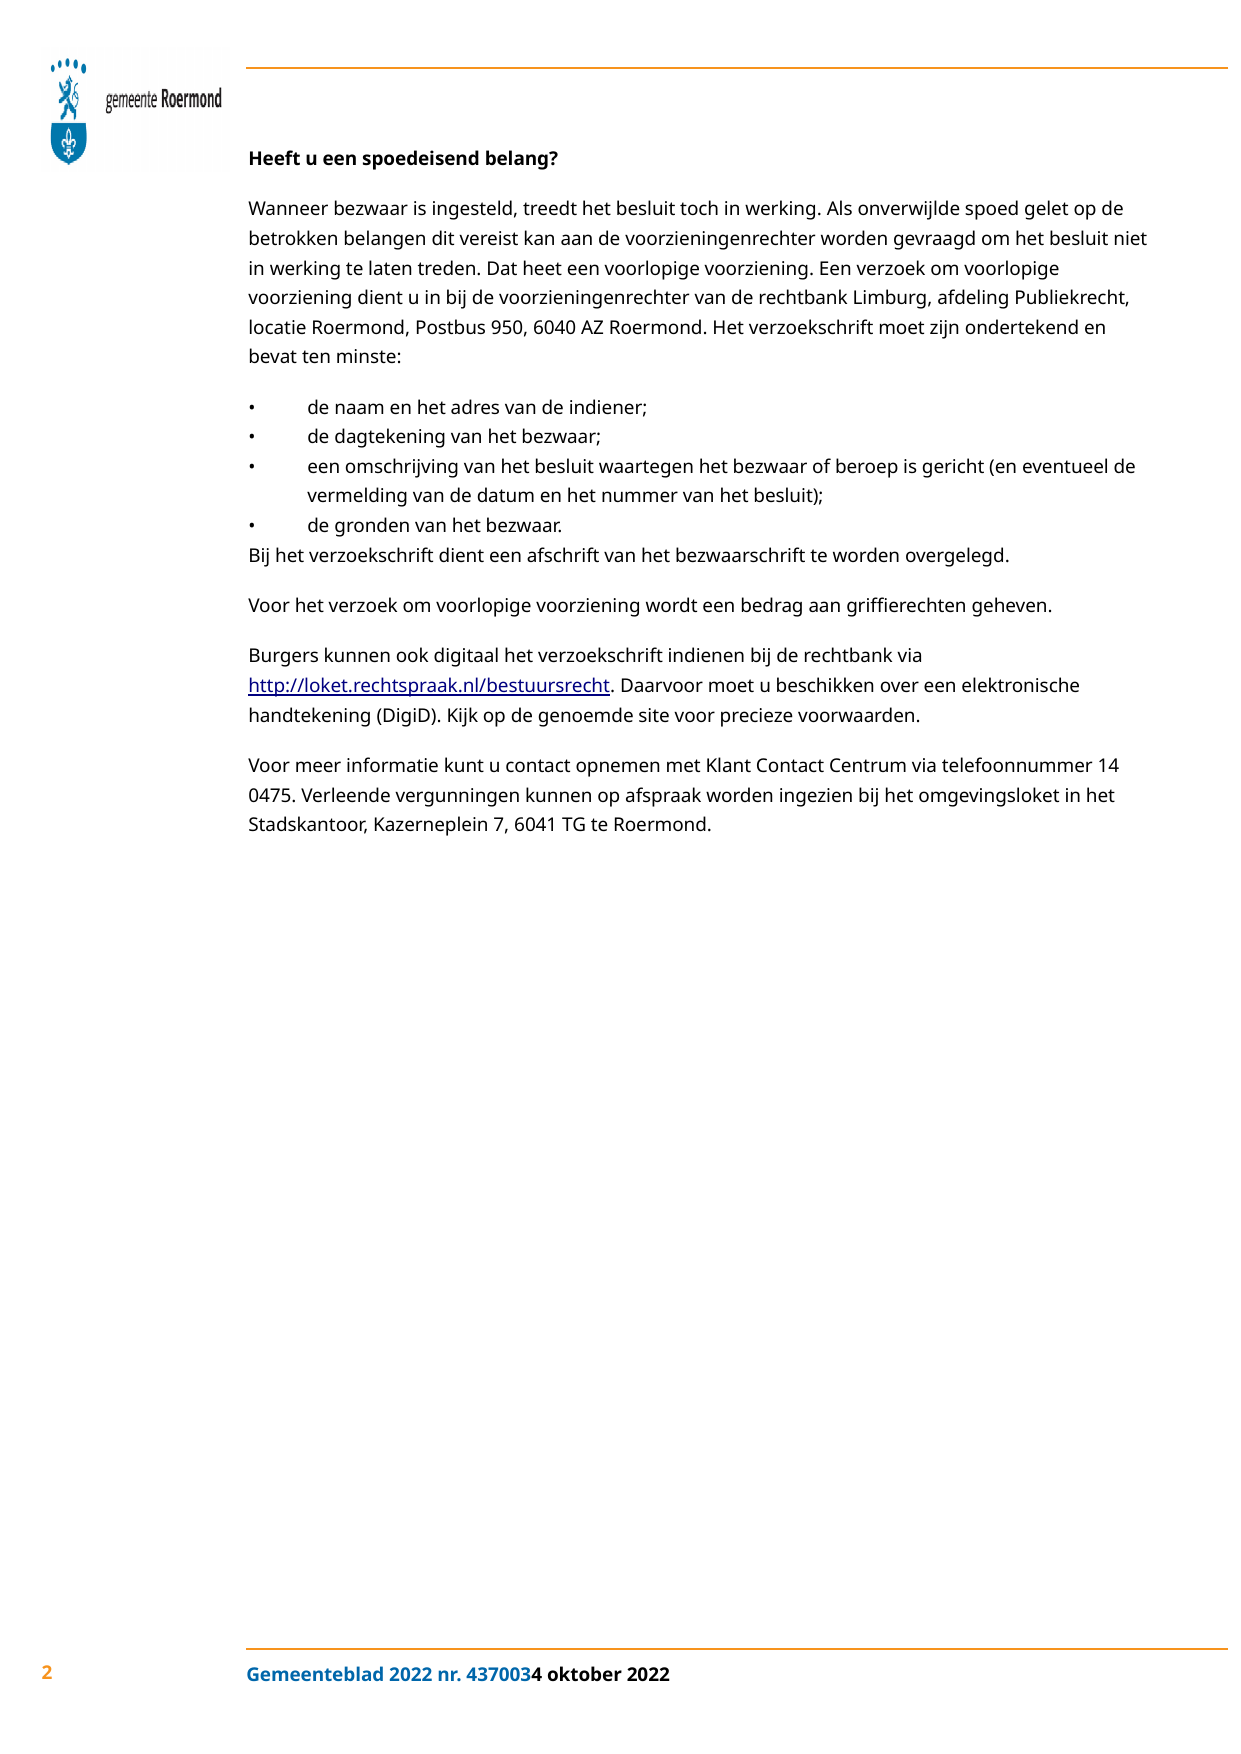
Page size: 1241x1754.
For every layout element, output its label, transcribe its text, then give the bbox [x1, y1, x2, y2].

text Voor meer informatie kunt u contact opnemen met Klant Contact Centrum via telefoonnummer 14 0475. Verleende vergunningen kunnen op afspraak worden ingezien bij het omgevingsloket in het Stadskantoor, Kazerneplein 7, 6041 TG te Roermond. [248, 752, 1152, 837]
text Burgers kunnen ook digitaal het verzoekschrift indienen bij de rechtbank via http://loket.rechtspraak.nl/bestuursrecht. Daarvoor moet u beschikken over een elektronische handtekening (DigiD). Kijk op de genoemde site voor precieze voorwaarden. [248, 643, 1152, 728]
list de naam en het adres van de indiener; [248, 394, 1152, 420]
picture [41, 47, 231, 172]
list de gronden van het bezwaar. [248, 512, 1152, 538]
text Bij het verzoekschrift dient een afschrift van het bezwaarschrift te worden overgelegd. [248, 542, 1152, 568]
text Heeft u een spoedeisend belang? [248, 145, 1152, 171]
list de dagtekening van het bezwaar; [248, 423, 1152, 449]
text Voor het verzoek om voorlopige voorziening wordt een bedrag aan griffierechten geheven. [248, 592, 1152, 618]
list een omschrijving van het besluit waartegen het bezwaar of beroep is gericht (en eventueel de vermelding van de datum en het nummer van het besluit); [248, 453, 1152, 508]
text Wanneer bezwaar is ingesteld, treedt het besluit toch in werking. Als onverwijlde spoed gelet op de betrokken belangen dit vereist kan aan de voorzieningenrechter worden gevraagd om het besluit niet in werking te laten treden. Dat heet een voorlopige voorziening. Een verzoek om voorlopige voorziening dient u in bij de voorzieningenrechter van de rechtbank Limburg, afdeling Publiekrecht, locatie Roermond, Postbus 950, 6040 AZ Roermond. Het verzoekschrift moet zijn ondertekend en bevat ten minste: [248, 196, 1152, 369]
